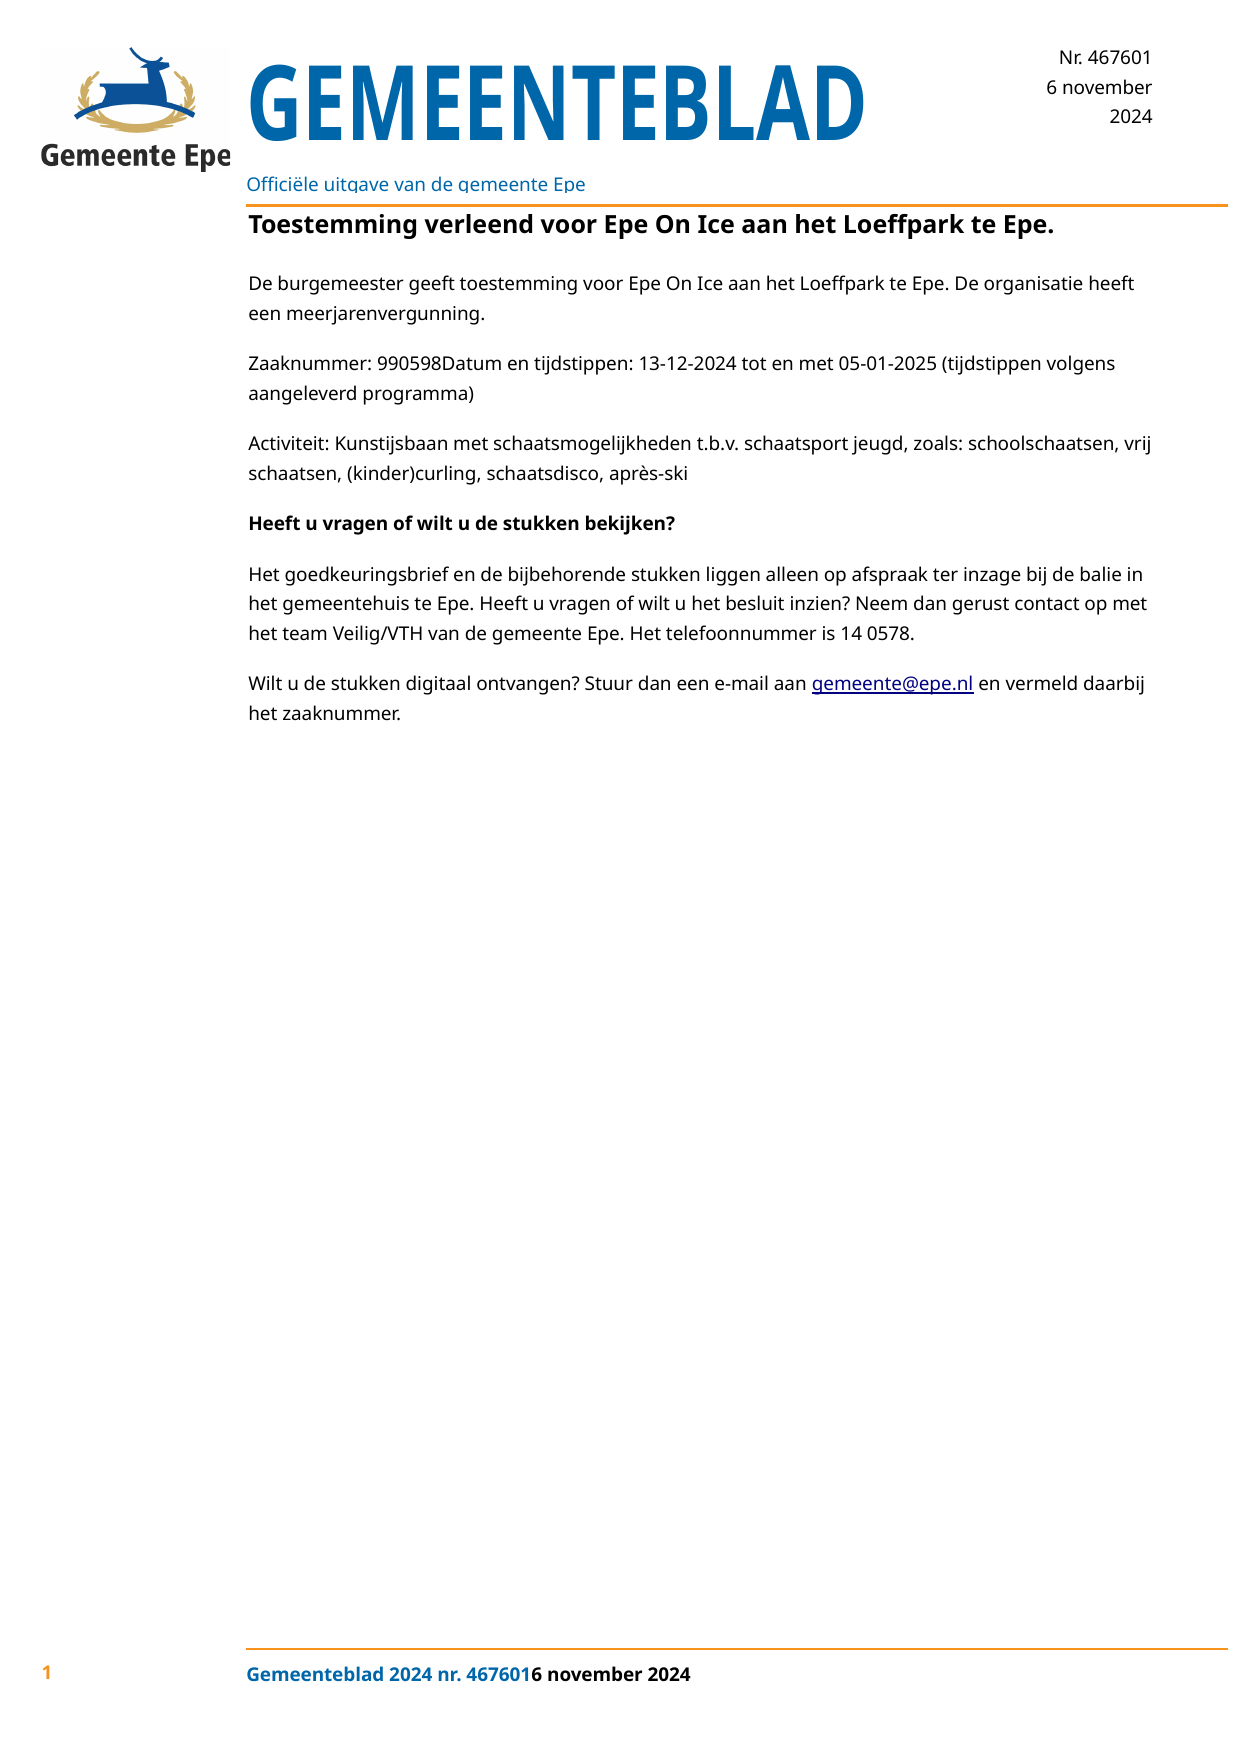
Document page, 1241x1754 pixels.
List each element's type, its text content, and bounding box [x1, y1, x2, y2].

text Heeft u vragen of wilt u de stukken bekijken? [248, 510, 1152, 536]
picture [41, 47, 231, 172]
text Toestemming verleend voor Epe On Ice aan het Loeffpark te Epe. [248, 207, 1152, 241]
text Activiteit: Kunstijsbaan met schaatsmogelijkheden t.b.v. schaatsport jeugd, zoals: schoolschaatsen, vrij schaatsen, (kinder)curling, schaatsdisco, après-ski [248, 430, 1152, 486]
text Zaaknummer: 990598Datum en tijdstippen: 13-12-2024 tot en met 05-01-2025 (tijdstippen volgens aangeleverd programma) [248, 350, 1152, 406]
text Het goedkeuringsbrief en de bijbehorende stukken liggen alleen op afspraak ter inzage bij de balie in het gemeentehuis te Epe. Heeft u vragen of wilt u het besluit inzien? Neem dan gerust contact op met het team Veilig/VTH van de gemeente Epe. Het telefoonnummer is 14 0578. [248, 561, 1152, 646]
text Wilt u de stukken digitaal ontvangen? Stuur dan een e-mail aan gemeente@epe.nl en vermeld daarbij het zaaknummer. [248, 670, 1152, 726]
text De burgemeester geeft toestemming voor Epe On Ice aan het Loeffpark te Epe. De organisatie heeft een meerjarenvergunning. [248, 270, 1152, 326]
